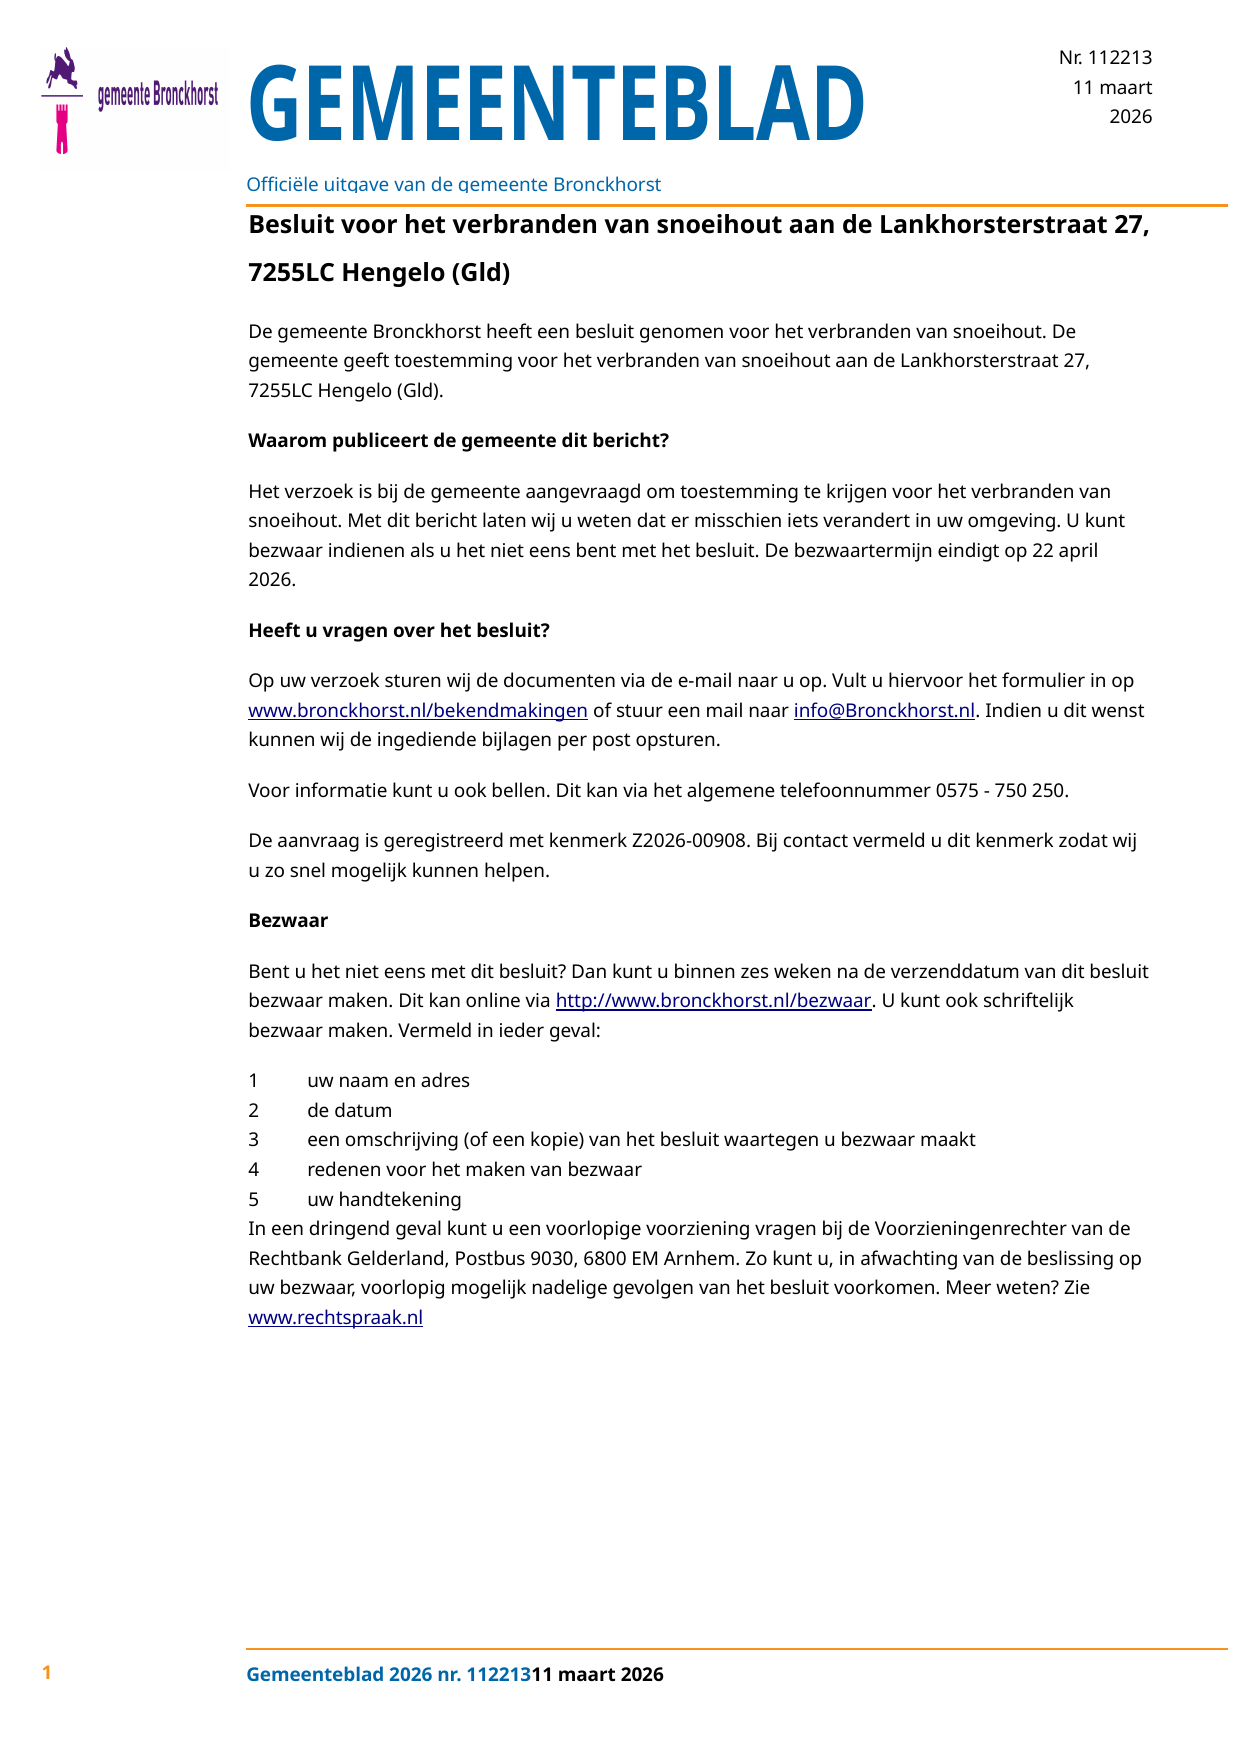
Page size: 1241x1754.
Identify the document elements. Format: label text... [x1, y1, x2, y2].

text In een dringend geval kunt u een voorlopige voorziening vragen bij de Voorzieningenrechter van de Rechtbank Gelderland, Postbus 9030, 6800 EM Arnhem. Zo kunt u, in afwachting van de beslissing op uw bezwaar, voorlopig mogelijk nadelige gevolgen van het besluit voorkomen. Meer weten? Zie www.rechtspraak.nl [248, 1215, 1152, 1330]
list uw handtekening [248, 1186, 1152, 1212]
text Bezwaar [248, 907, 1152, 933]
text Bent u het niet eens met dit besluit? Dan kunt u binnen zes weken na de verzenddatum van dit besluit bezwaar maken. Dit kan online via http://www.bronckhorst.nl/bezwaar. U kunt ook schriftelijk bezwaar maken. Vermeld in ieder geval: [248, 958, 1152, 1043]
text Op uw verzoek sturen wij de documenten via de e-mail naar u op. Vult u hiervoor het formulier in op www.bronckhorst.nl/bekendmakingen of stuur een mail naar info@Bronckhorst.nl. Indien u dit wenst kunnen wij de ingediende bijlagen per post opsturen. [248, 667, 1152, 752]
list een omschrijving (of een kopie) van het besluit waartegen u bezwaar maakt [248, 1127, 1152, 1152]
text Het verzoek is bij de gemeente aangevraagd om toestemming te krijgen voor het verbranden van snoeihout. Met dit bericht laten wij u weten dat er misschien iets verandert in uw omgeving. U kunt bezwaar indienen als u het niet eens bent met het besluit. De bezwaartermijn eindigt op 22 april 2026. [248, 478, 1152, 592]
text De gemeente Bronckhorst heeft een besluit genomen voor het verbranden van snoeihout. De gemeente geeft toestemming voor het verbranden van snoeihout aan de Lankhorsterstraat 27, 7255LC Hengelo (Gld). [248, 318, 1152, 403]
picture [41, 47, 231, 172]
list redenen voor het maken van bezwaar [248, 1156, 1152, 1182]
text Waarom publiceert de gemeente dit bericht? [248, 427, 1152, 453]
list de datum [248, 1097, 1152, 1123]
text Voor informatie kunt u ook bellen. Dit kan via het algemene telefoonnummer 0575 - 750 250. [248, 777, 1152, 803]
text Besluit voor het verbranden van snoeihout aan de Lankhorsterstraat 27, 7255LC Hengelo (Gld) [248, 207, 1152, 288]
text Heeft u vragen over het besluit? [248, 617, 1152, 643]
list uw naam en adres [248, 1067, 1152, 1093]
text De aanvraag is geregistreerd met kenmerk Z2026-00908. Bij contact vermeld u dit kenmerk zodat wij u zo snel mogelijk kunnen helpen. [248, 827, 1152, 883]
